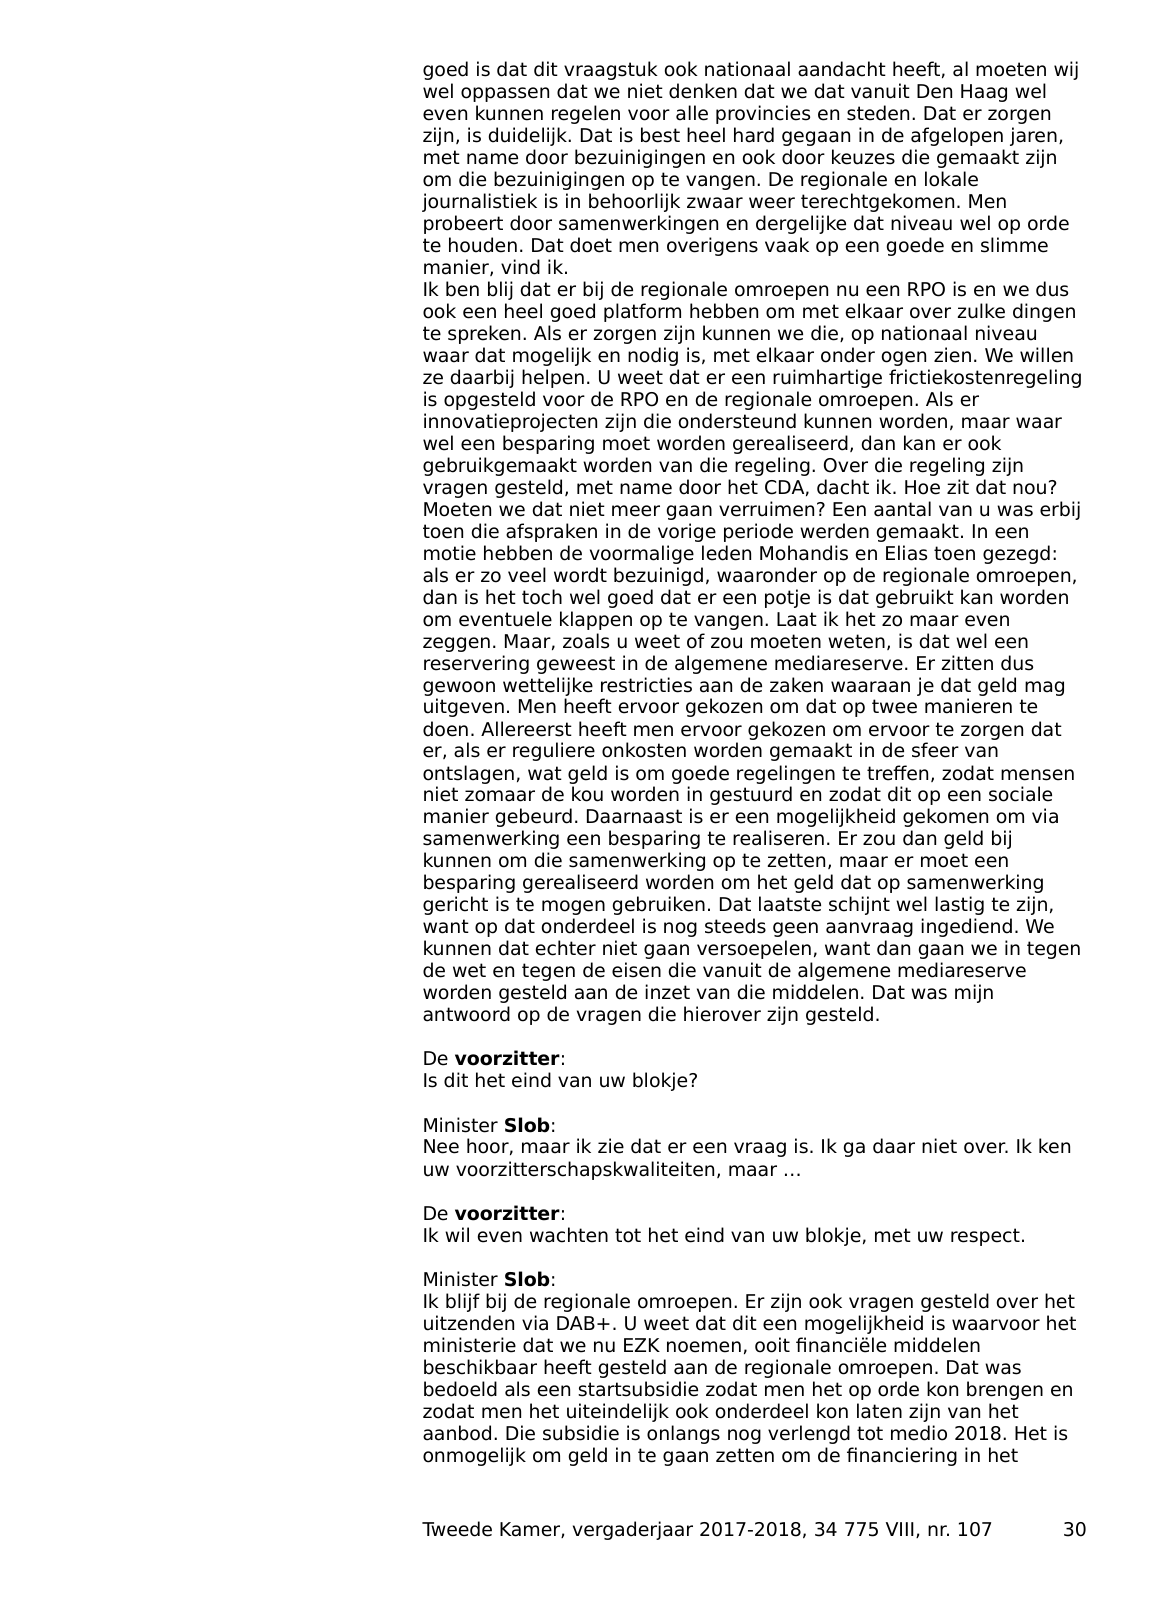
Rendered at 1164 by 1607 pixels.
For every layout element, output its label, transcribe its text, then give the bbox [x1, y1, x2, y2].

text Nee hoor, maar ik zie dat er een vraag is. Ik ga daar niet over. Ik ken uw voorzitterschapskwaliteiten, maar … [422, 1136, 1087, 1180]
text De voorzitter: [422, 1048, 1087, 1070]
text De voorzitter: [422, 1203, 1087, 1224]
text Minister Slob: [422, 1114, 1087, 1136]
text Ik ben blij dat er bij de regionale omroepen nu een RPO is en we dus ook een heel goed platform hebben om met elkaar over zulke dingen te spreken. Als er zorgen zijn kunnen we die, op nationaal niveau waar dat mogelijk en nodig is, met elkaar onder ogen zien. We willen ze daarbij helpen. U weet dat er een ruimhartige frictiekostenregeling is opgesteld voor de RPO en de regionale omroepen. Als er innovatieprojecten zijn die ondersteund kunnen worden, maar waar wel een besparing moet worden gerealiseerd, dan kan er ook gebruikgemaakt worden van die regeling. Over die regeling zijn vragen gesteld, met name door het CDA, dacht ik. Hoe zit dat nou? Moeten we dat niet meer gaan verruimen? Een aantal van u was erbij toen die afspraken in de vorige periode werden gemaakt. In een motie hebben de voormalige leden Mohandis en Elias toen gezegd: als er zo veel wordt bezuinigd, waaronder op de regionale omroepen, dan is het toch wel goed dat er een potje is dat gebruikt kan worden om eventuele klappen op te vangen. Laat ik het zo maar even zeggen. Maar, zoals u weet of zou moeten weten, is dat wel een reservering geweest in de algemene mediareserve. Er zitten dus gewoon wettelijke restricties aan de zaken waaraan je dat geld mag uitgeven. Men heeft ervoor gekozen om dat op twee manieren te doen. Allereerst heeft men ervoor gekozen om ervoor te zorgen dat er, als er reguliere onkosten worden gemaakt in de sfeer van ontslagen, wat geld is om goede regelingen te treffen, zodat mensen niet zomaar de kou worden in gestuurd en zodat dit op een sociale manier gebeurd. Daarnaast is er een mogelijkheid gekomen om via samenwerking een besparing te realiseren. Er zou dan geld bij kunnen om die samenwerking op te zetten, maar er moet een besparing gerealiseerd worden om het geld dat op samenwerking gericht is te mogen gebruiken. Dat laatste schijnt wel lastig te zijn, want op dat onderdeel is nog steeds geen aanvraag ingediend. We kunnen dat echter niet gaan versoepelen, want dan gaan we in tegen de wet en tegen de eisen die vanuit de algemene mediareserve worden gesteld aan de inzet van die middelen. Dat was mijn antwoord op de vragen die hierover zijn gesteld. [422, 279, 1087, 1026]
text goed is dat dit vraagstuk ook nationaal aandacht heeft, al moeten wij wel oppassen dat we niet denken dat we dat vanuit Den Haag wel even kunnen regelen voor alle provincies en steden. Dat er zorgen zijn, is duidelijk. Dat is best heel hard gegaan in de afgelopen jaren, met name door bezuinigingen en ook door keuzes die gemaakt zijn om die bezuinigingen op te vangen. De regionale en lokale journalistiek is in behoorlijk zwaar weer terechtgekomen. Men probeert door samenwerkingen en dergelijke dat niveau wel op orde te houden. Dat doet men overigens vaak op een goede en slimme manier, vind ik. [422, 59, 1087, 279]
text Minister Slob: [422, 1269, 1087, 1291]
text Is dit het eind van uw blokje? [422, 1070, 1087, 1092]
text Ik wil even wachten tot het eind van uw blokje, met uw respect. [422, 1224, 1087, 1247]
text Ik blijf bij de regionale omroepen. Er zijn ook vragen gesteld over het uitzenden via DAB+. U weet dat dit een mogelijkheid is waarvoor het ministerie dat we nu EZK noemen, ooit financiële middelen beschikbaar heeft gesteld aan de regionale omroepen. Dat was bedoeld als een startsubsidie zodat men het op orde kon brengen en zodat men het uiteindelijk ook onderdeel kon laten zijn van het aanbod. Die subsidie is onlangs nog verlengd tot medio 2018. Het is onmogelijk om geld in te gaan zetten om de financiering in het [422, 1291, 1087, 1467]
